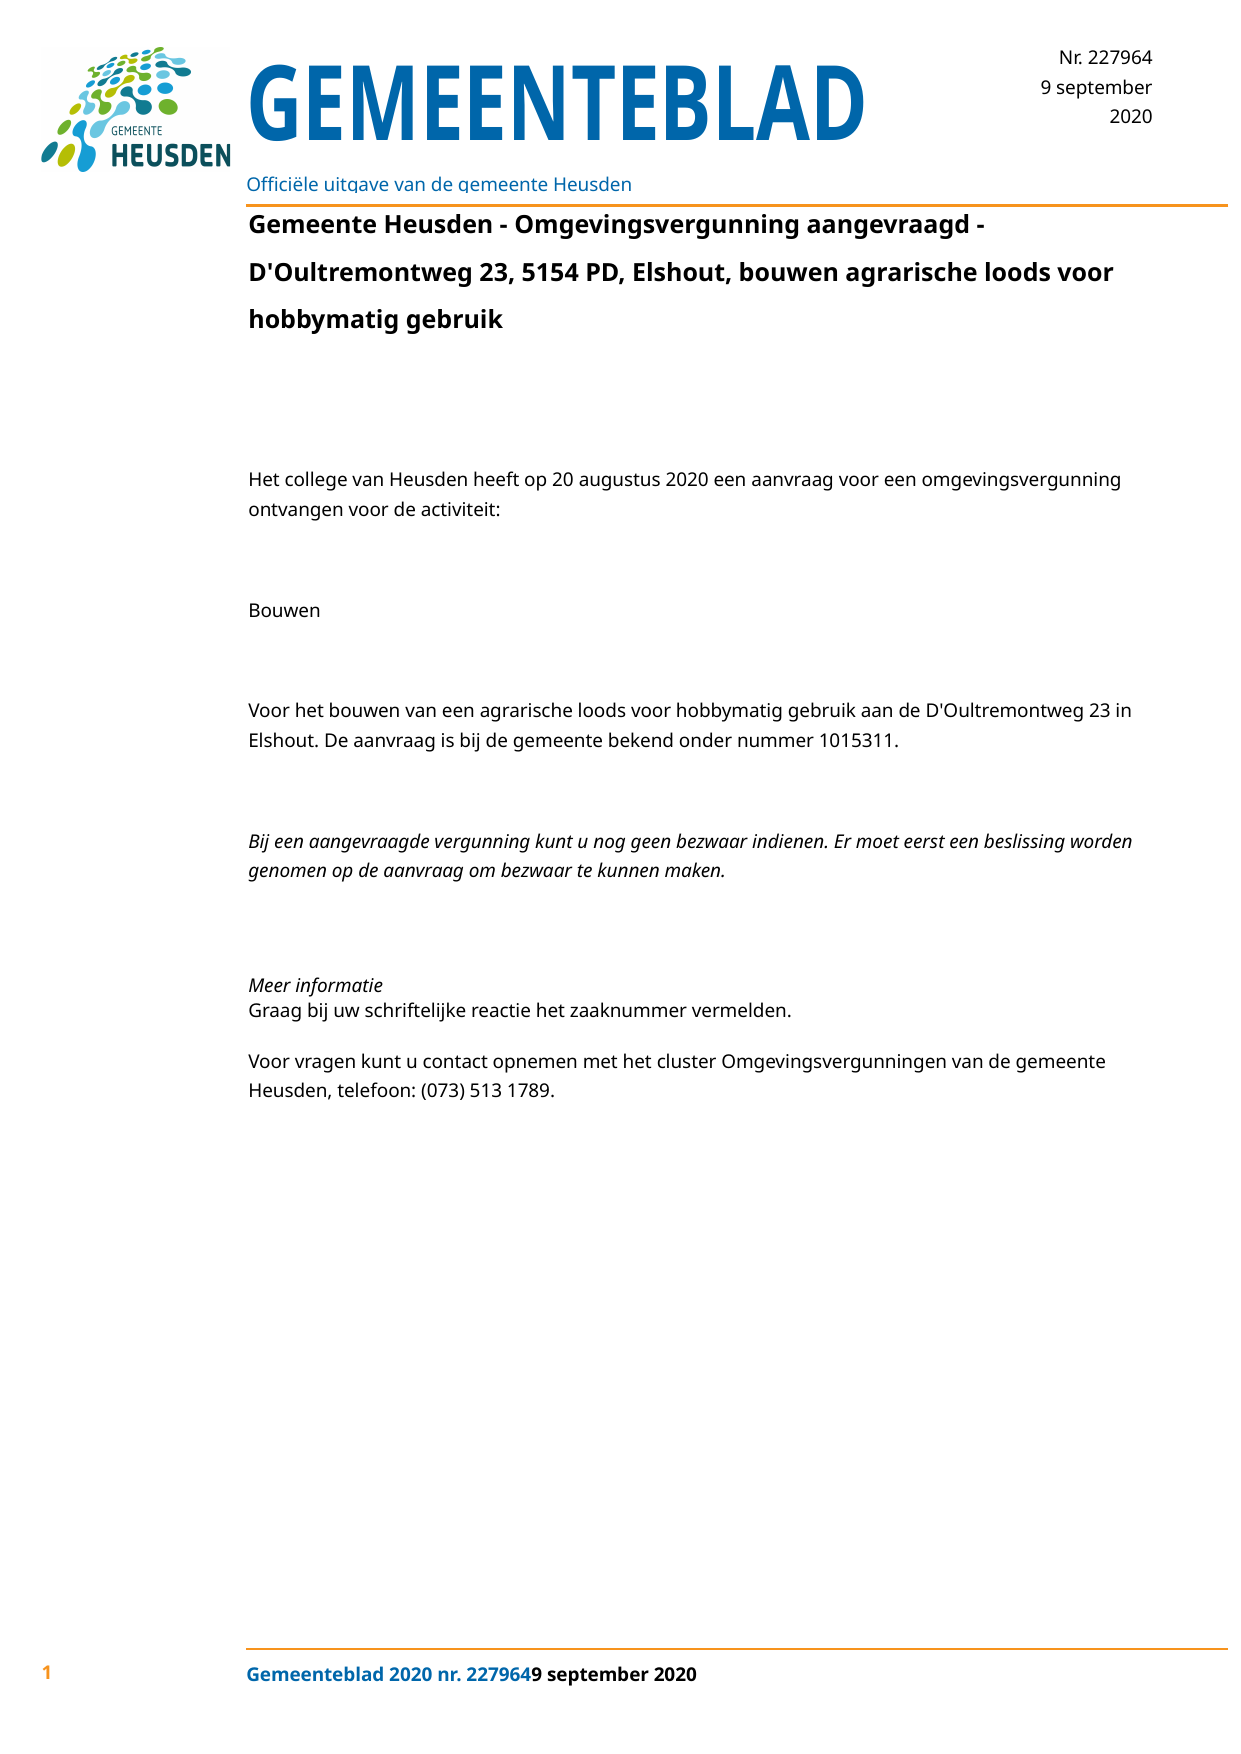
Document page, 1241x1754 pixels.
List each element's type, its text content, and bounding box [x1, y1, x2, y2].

text Het college van Heusden heeft op 20 augustus 2020 een aanvraag voor een omgevingsvergunning ontvangen voor de activiteit: [248, 466, 1152, 522]
text Voor vragen kunt u contact opnemen met het cluster Omgevingsvergunningen van de gemeente Heusden, telefoon: (073) 513 1789. [248, 1048, 1152, 1103]
text Bij een aangevraagde vergunning kunt u nog geen bezwaar indienen. Er moet eerst een beslissing worden genomen op de aanvraag om bezwaar te kunnen maken. [248, 828, 1152, 883]
picture [41, 47, 231, 172]
text Gemeente Heusden - Omgevingsvergunning aangevraagd - D'Oultremontweg 23, 5154 PD, Elshout, bouwen agrarische loods voor hobbymatig gebruik [248, 207, 1152, 336]
text Voor het bouwen van een agrarische loods voor hobbymatig gebruik aan de D'Oultremontweg 23 in Elshout. De aanvraag is bij de gemeente bekend onder nummer 1015311. [248, 698, 1152, 753]
text Graag bij uw schriftelijke reactie het zaaknummer vermelden. [248, 998, 1152, 1023]
text Bouwen [248, 597, 1152, 622]
text Meer informatie [248, 972, 1152, 998]
